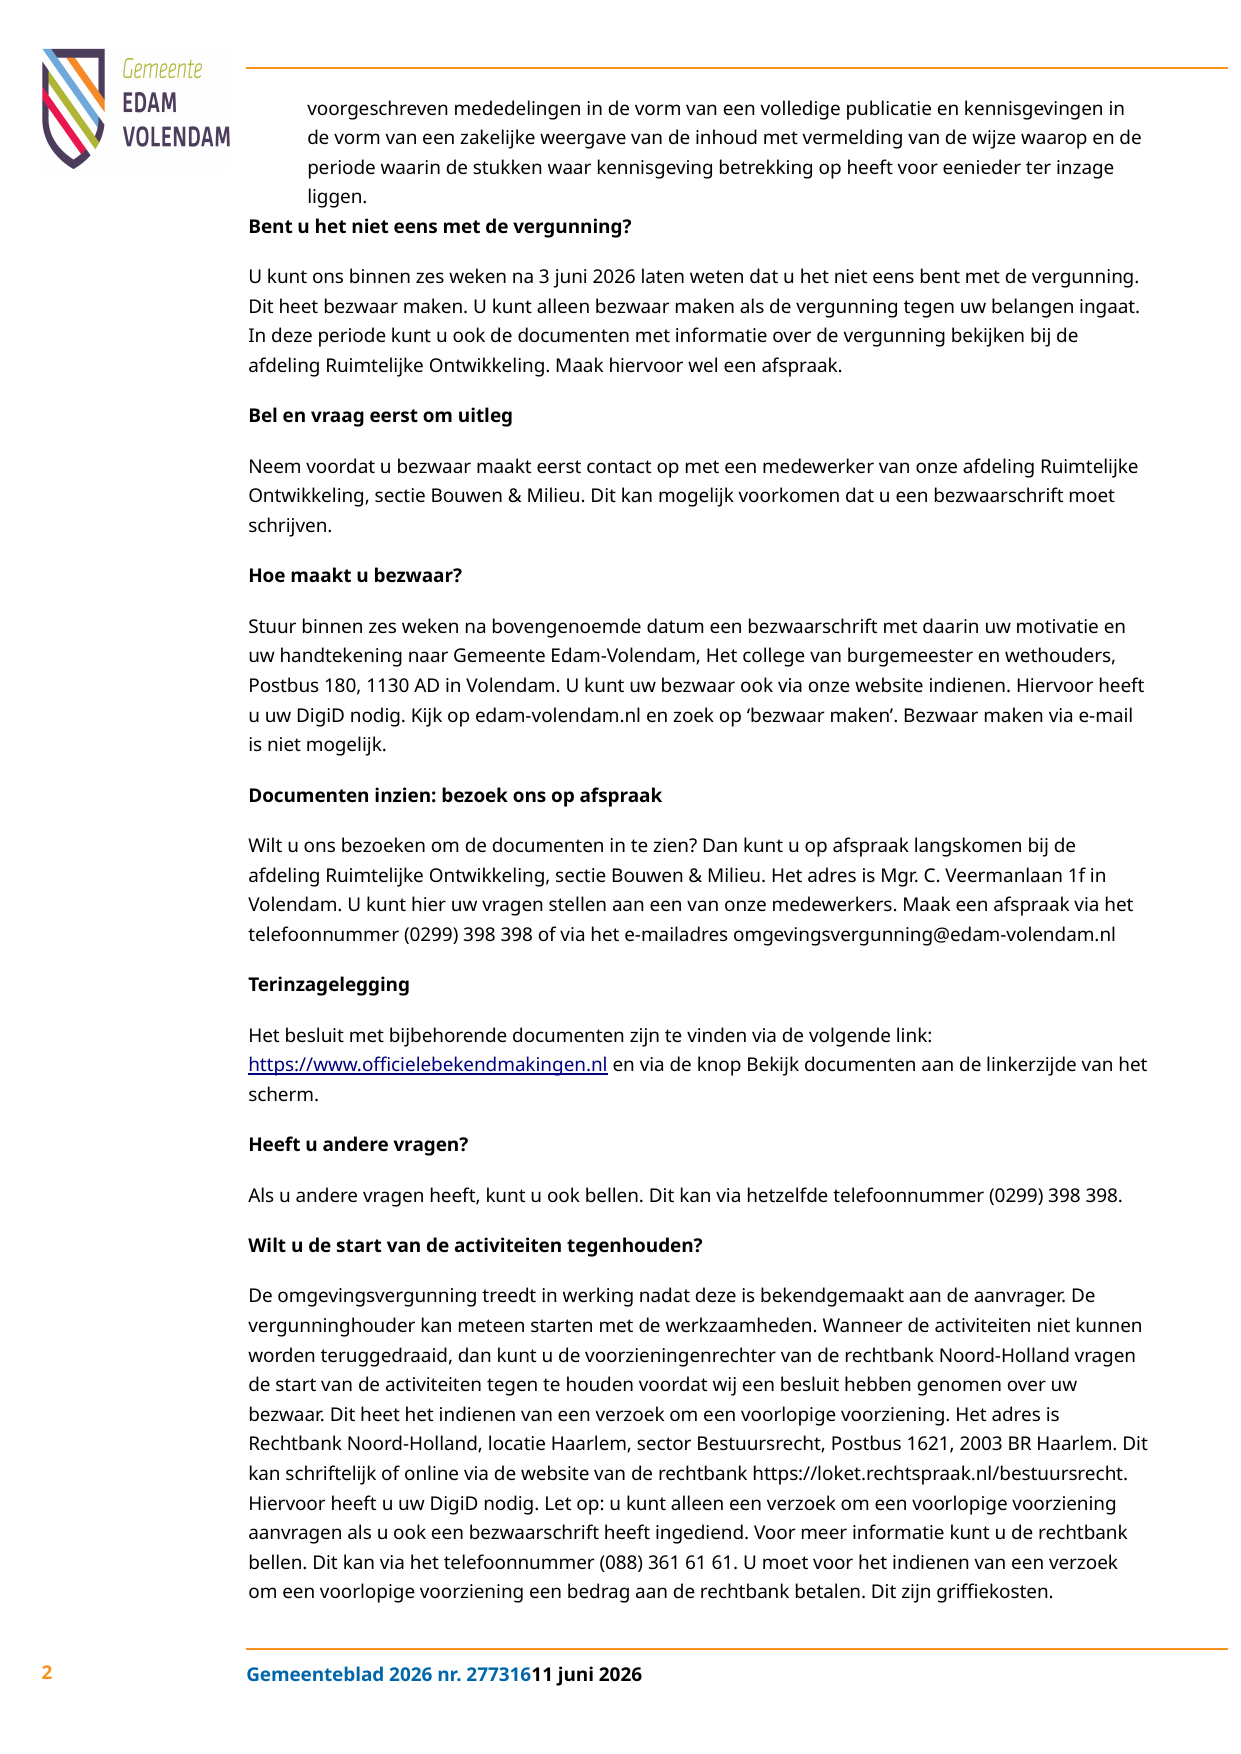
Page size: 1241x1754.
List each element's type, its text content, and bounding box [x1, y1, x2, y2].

text Heeft u andere vragen? [248, 1131, 1152, 1157]
text U kunt ons binnen zes weken na 3 juni 2026 laten weten dat u het niet eens bent met de vergunning. Dit heet bezwaar maken. U kunt alleen bezwaar maken als de vergunning tegen uw belangen ingaat. In deze periode kunt u ook de documenten met informatie over de vergunning bekijken bij de afdeling Ruimtelijke Ontwikkeling. Maak hiervoor wel een afspraak. [248, 263, 1152, 378]
text Wilt u de start van de activiteiten tegenhouden? [248, 1232, 1152, 1258]
picture [41, 47, 231, 172]
text Bel en vraag eerst om uitleg [248, 403, 1152, 428]
text De omgevingsvergunning treedt in werking nadat deze is bekendgemaakt aan de aanvrager. De vergunninghouder kan meteen starten met de werkzaamheden. Wanneer de activiteiten niet kunnen worden teruggedraaid, dan kunt u de voorzieningenrechter van de rechtbank Noord-Holland vragen de start van de activiteiten tegen te houden voordat wij een besluit hebben genomen over uw bezwaar. Dit heet het indienen van een verzoek om een voorlopige voorziening. Het adres is Rechtbank Noord-Holland, locatie Haarlem, sector Bestuursrecht, Postbus 1621, 2003 BR Haarlem. Dit kan schriftelijk of online via de website van de rechtbank https://loket.rechtspraak.nl/bestuursrecht. Hiervoor heeft u uw DigiD nodig. Let op: u kunt alleen een verzoek om een voorlopige voorziening aanvragen als u ook een bezwaarschrift heeft ingediend. Voor meer informatie kunt u de rechtbank bellen. Dit kan via het telefoonnummer (088) 361 61 61. U moet voor het indienen van een verzoek om een voorlopige voorziening een bedrag aan de rechtbank betalen. Dit zijn griffiekosten. [248, 1283, 1152, 1604]
text Terinzagelegging [248, 971, 1152, 997]
text Stuur binnen zes weken na bovengenoemde datum een bezwaarschrift met daarin uw motivatie en uw handtekening naar Gemeente Edam-Volendam, Het college van burgemeester en wethouders, Postbus 180, 1130 AD in Volendam. U kunt uw bezwaar ook via onze website indienen. Hiervoor heeft u uw DigiD nodig. Kijk op edam-volendam.nl en zoek op ‘bezwaar maken’. Bezwaar maken via e-mail is niet mogelijk. [248, 613, 1152, 757]
text Wilt u ons bezoeken om de documenten in te zien? Dan kunt u op afspraak langskomen bij de afdeling Ruimtelijke Ontwikkeling, sectie Bouwen & Milieu. Het adres is Mgr. C. Veermanlaan 1f in Volendam. U kunt hier uw vragen stellen aan een van onze medewerkers. Maak een afspraak via het telefoonnummer (0299) 398 398 of via het e-mailadres omgevingsvergunning@edam-volendam.nl [248, 832, 1152, 947]
text Bent u het niet eens met de vergunning? [248, 213, 1152, 239]
list voorgeschreven mededelingen in de vorm van een volledige publicatie en kennisgevingen in de vorm van een zakelijke weergave van de inhoud met vermelding van de wijze waarop en de periode waarin de stukken waar kennisgeving betrekking op heeft voor eenieder ter inzage liggen. [248, 95, 1152, 209]
text Documenten inzien: bezoek ons op afspraak [248, 782, 1152, 808]
text Hoe maakt u bezwaar? [248, 563, 1152, 588]
text Neem voordat u bezwaar maakt eerst contact op met een medewerker van onze afdeling Ruimtelijke Ontwikkeling, sectie Bouwen & Milieu. Dit kan mogelijk voorkomen dat u een bezwaarschrift moet schrijven. [248, 453, 1152, 538]
text Als u andere vragen heeft, kunt u ook bellen. Dit kan via hetzelfde telefoonnummer (0299) 398 398. [248, 1182, 1152, 1208]
text Het besluit met bijbehorende documenten zijn te vinden via de volgende link: https://www.officielebekendmakingen.nl en via de knop Bekijk documenten aan de linkerzijde van het scherm. [248, 1022, 1152, 1107]
